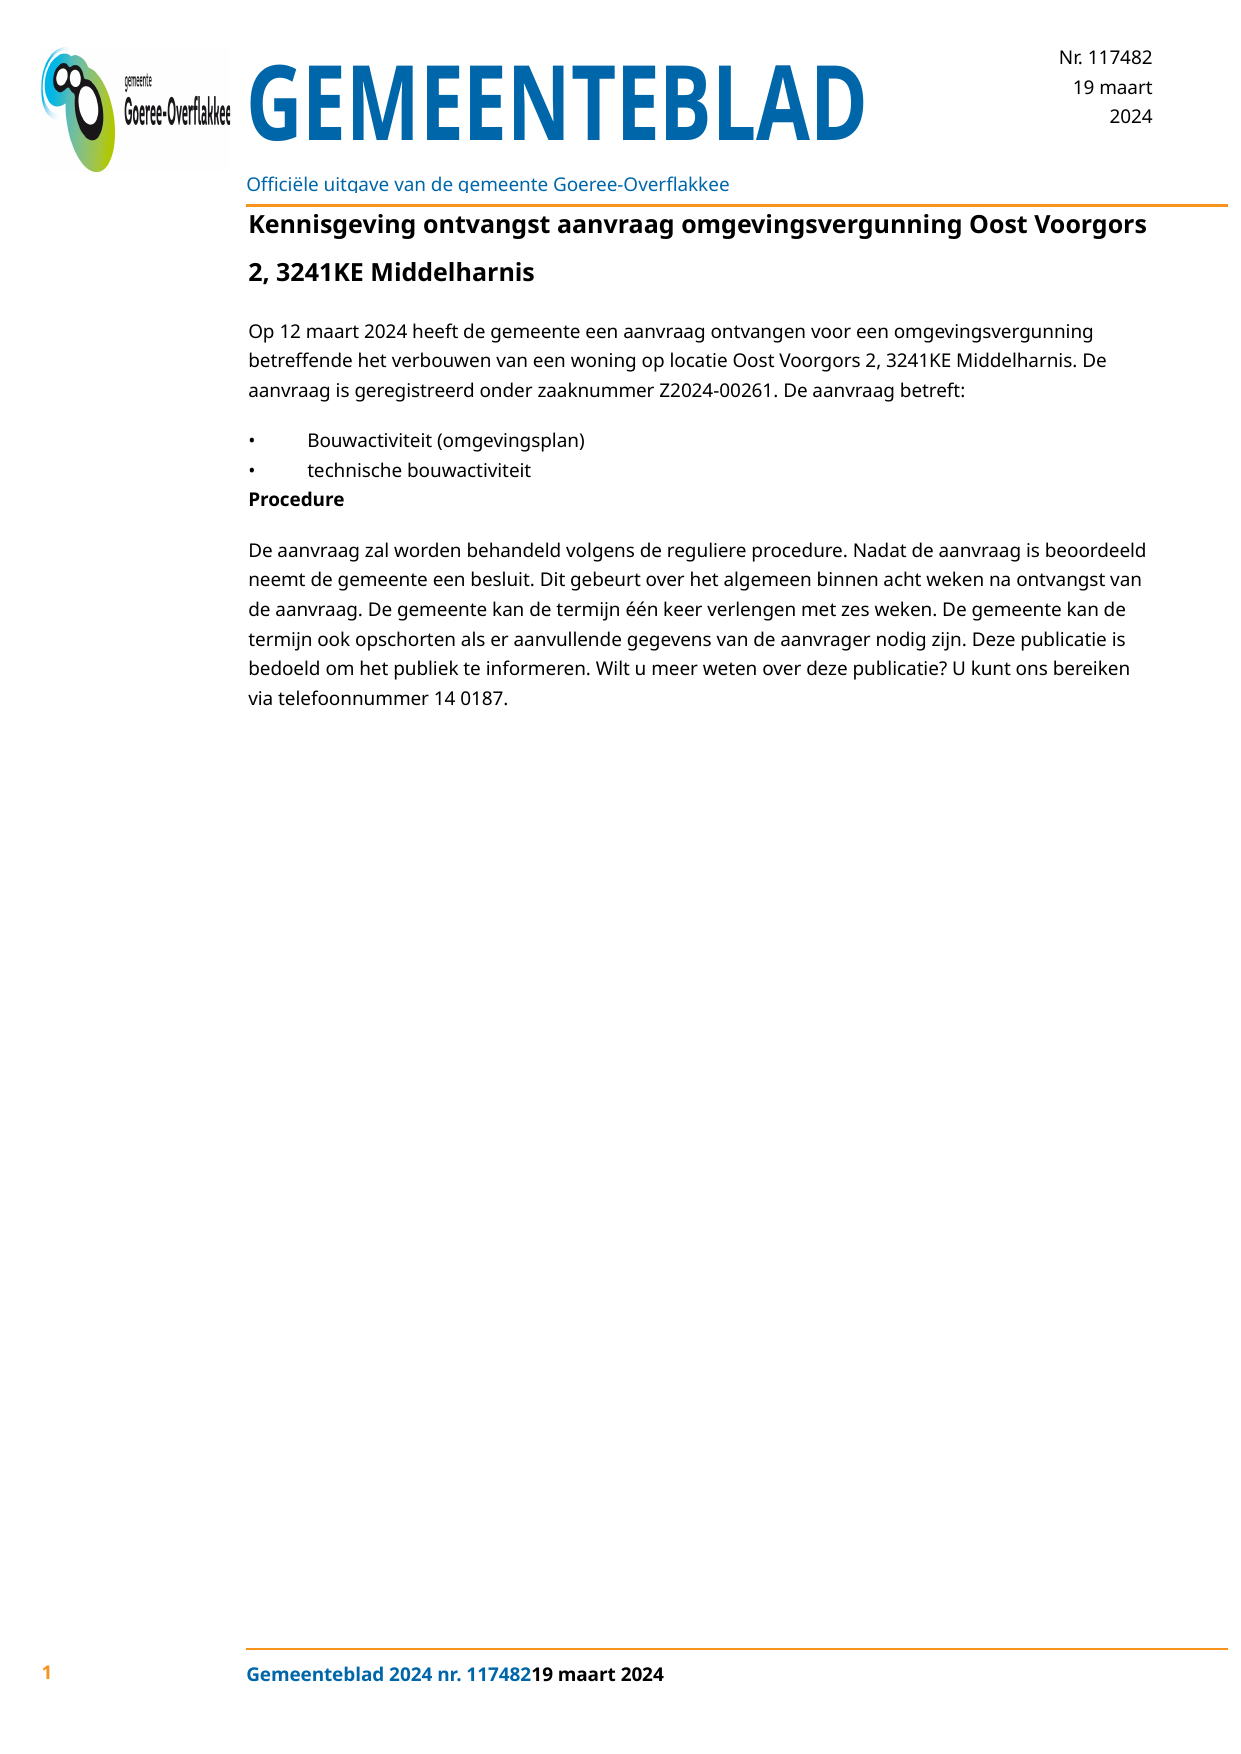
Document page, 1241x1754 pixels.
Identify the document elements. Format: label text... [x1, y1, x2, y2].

text Procedure [248, 487, 1152, 512]
text De aanvraag zal worden behandeld volgens de reguliere procedure. Nadat de aanvraag is beoordeeld neemt de gemeente een besluit. Dit gebeurt over het algemeen binnen acht weken na ontvangst van de aanvraag. De gemeente kan de termijn één keer verlengen met zes weken. De gemeente kan de termijn ook opschorten als er aanvullende gegevens van de aanvrager nodig zijn. Deze publicatie is bedoeld om het publiek te informeren. Wilt u meer weten over deze publicatie? U kunt ons bereiken via telefoonnummer 14 0187. [248, 537, 1152, 711]
text Op 12 maart 2024 heeft de gemeente een aanvraag ontvangen voor een omgevingsvergunning betreffende het verbouwen van een woning op locatie Oost Voorgors 2, 3241KE Middelharnis. De aanvraag is geregistreerd onder zaaknummer Z2024-00261. De aanvraag betreft: [248, 318, 1152, 403]
list Bouwactiviteit (omgevingsplan) [248, 427, 1152, 453]
list technische bouwactiviteit [248, 457, 1152, 483]
picture [41, 47, 231, 172]
text Kennisgeving ontvangst aanvraag omgevingsvergunning Oost Voorgors 2, 3241KE Middelharnis [248, 207, 1152, 288]
